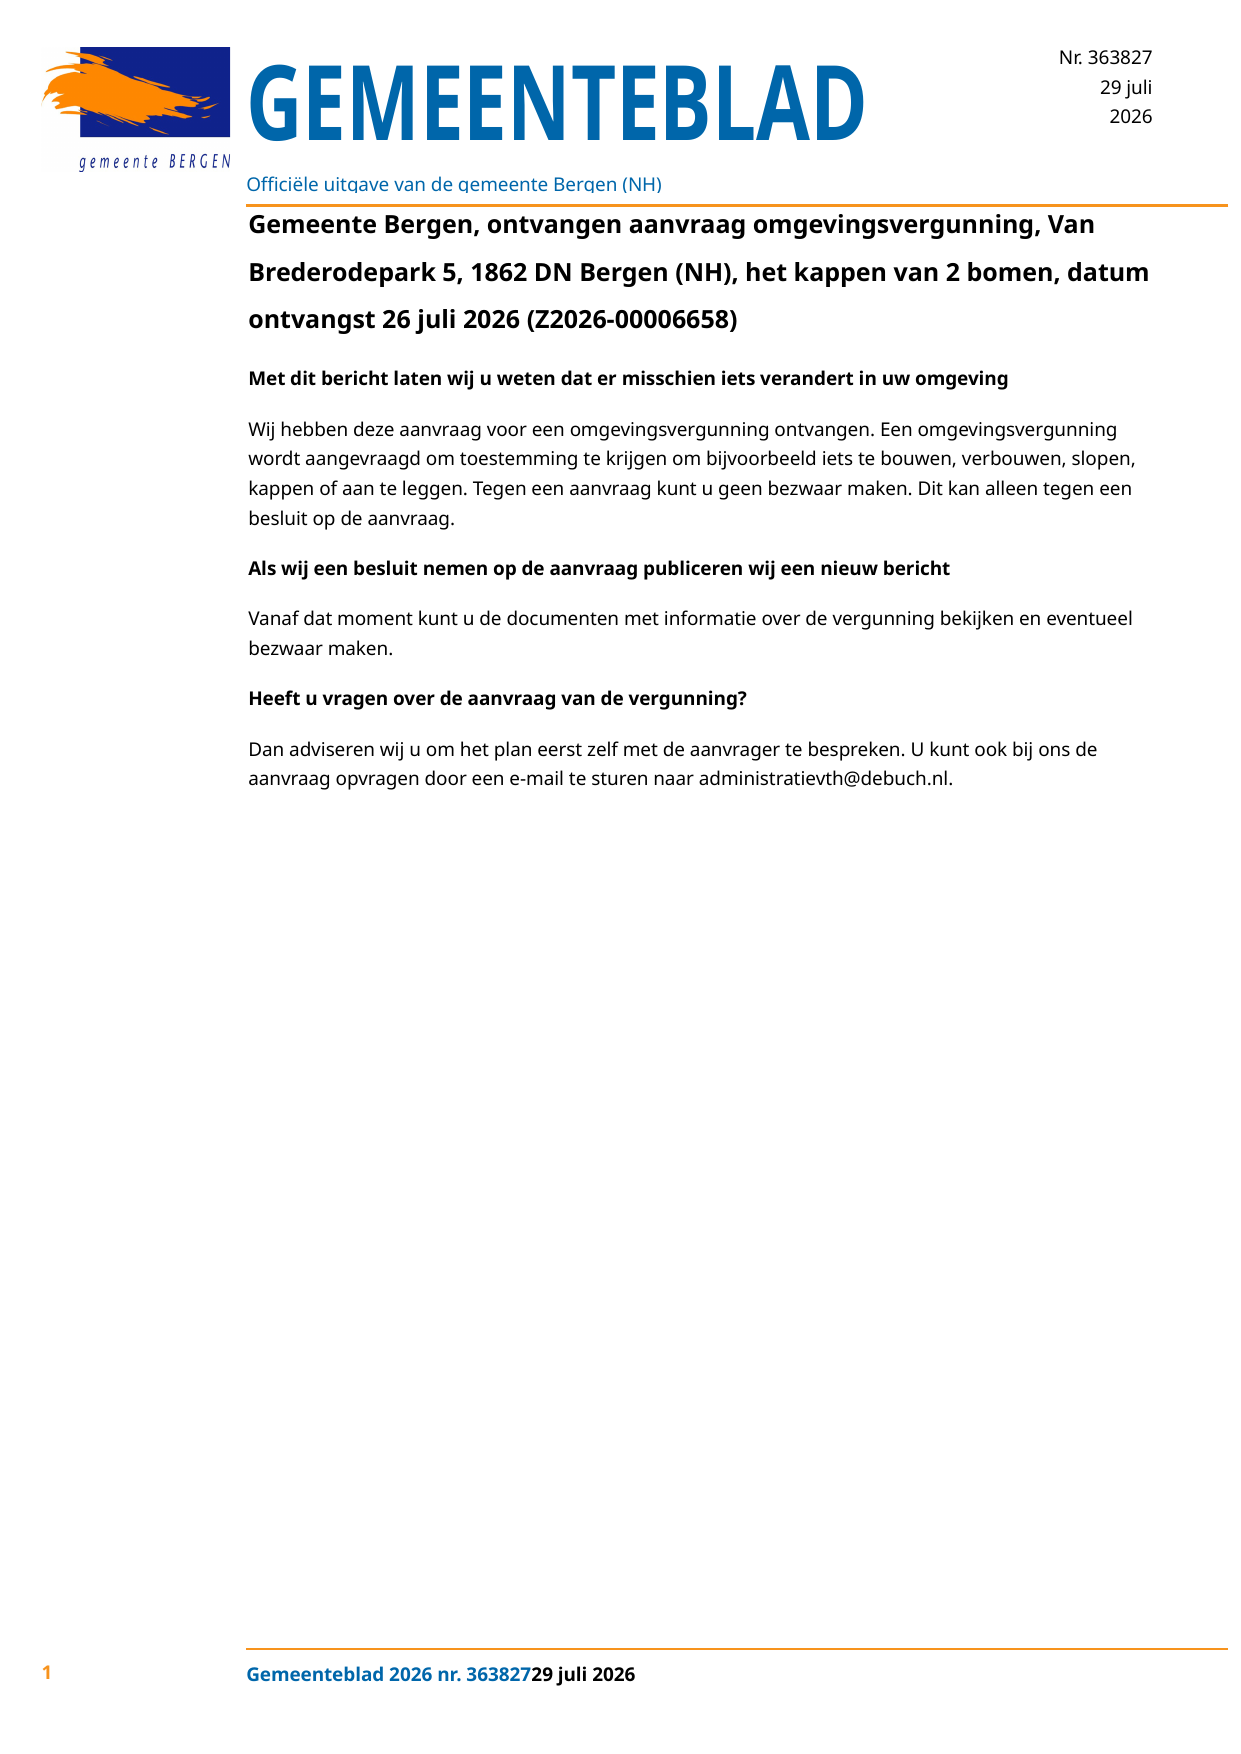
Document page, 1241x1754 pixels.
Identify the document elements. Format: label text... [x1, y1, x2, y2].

text Vanaf dat moment kunt u de documenten met informatie over de vergunning bekijken en eventueel bezwaar maken. [248, 606, 1152, 661]
text Als wij een besluit nemen op de aanvraag publiceren wij een nieuw bericht [248, 555, 1152, 581]
text Gemeente Bergen, ontvangen aanvraag omgevingsvergunning, Van Brederodepark 5, 1862 DN Bergen (NH), het kappen van 2 bomen, datum ontvangst 26 juli 2026 (Z2026-00006658) [248, 207, 1152, 336]
text Dan adviseren wij u om het plan eerst zelf met de aanvrager te bespreken. U kunt ook bij ons de aanvraag opvragen door een e-mail te sturen naar administratievth@debuch.nl. [248, 736, 1152, 791]
text Wij hebben deze aanvraag voor een omgevingsvergunning ontvangen. Een omgevingsvergunning wordt aangevraagd om toestemming te krijgen om bijvoorbeeld iets te bouwen, verbouwen, slopen, kappen of aan te leggen. Tegen een aanvraag kunt u geen bezwaar maken. Dit kan alleen tegen een besluit op de aanvraag. [248, 416, 1152, 530]
picture [41, 47, 231, 172]
text Heeft u vragen over de aanvraag van de vergunning? [248, 686, 1152, 711]
text Met dit bericht laten wij u weten dat er misschien iets verandert in uw omgeving [248, 366, 1152, 391]
